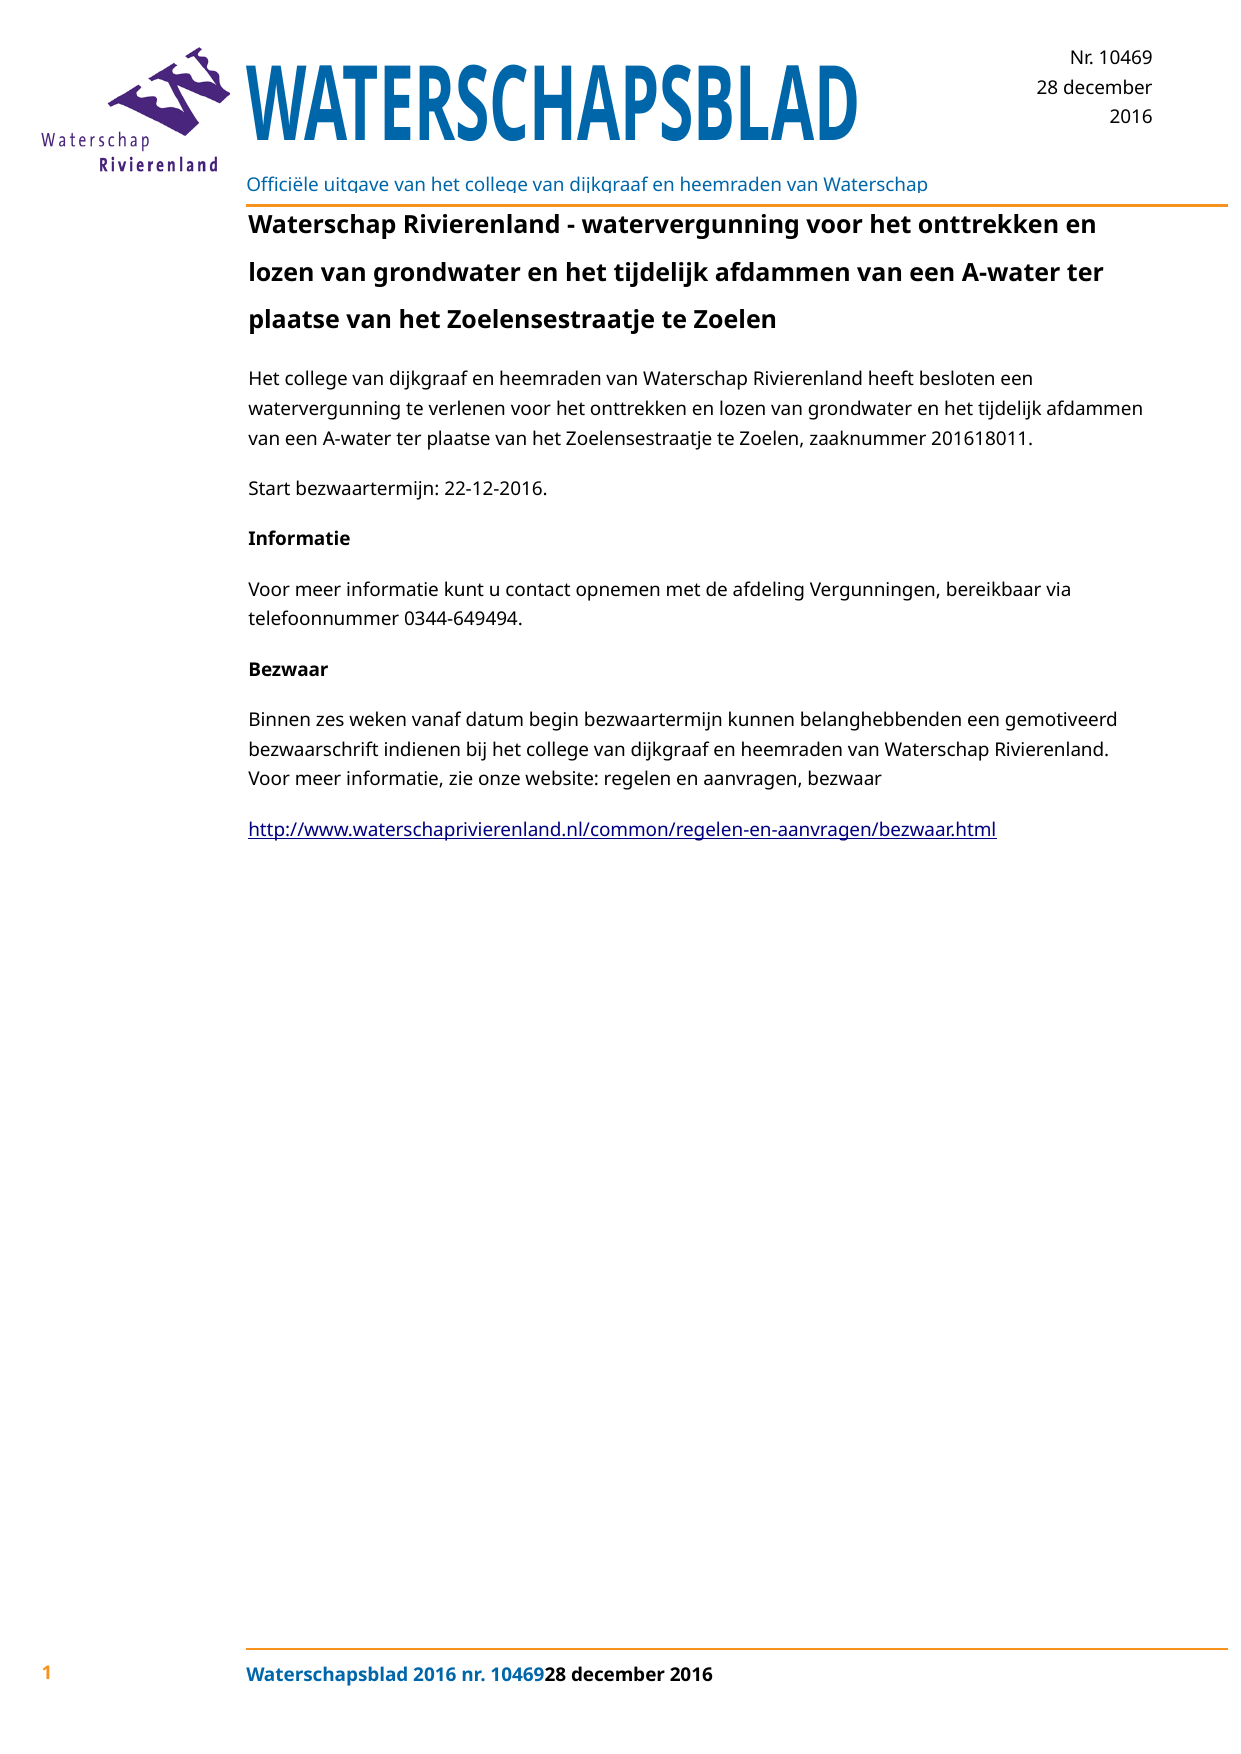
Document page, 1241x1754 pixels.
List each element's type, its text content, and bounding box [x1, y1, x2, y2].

text Voor meer informatie kunt u contact opnemen met de afdeling Vergunningen, bereikbaar via telefoonnummer 0344-649494. [248, 576, 1152, 631]
text Binnen zes weken vanaf datum begin bezwaartermijn kunnen belanghebbenden een gemotiveerd bezwaarschrift indienen bij het college van dijkgraaf en heemraden van Waterschap Rivierenland. Voor meer informatie, zie onze website: regelen en aanvragen, bezwaar [248, 706, 1152, 791]
text Informatie [248, 526, 1152, 551]
text Waterschap Rivierenland - watervergunning voor het onttrekken en lozen van grondwater en het tijdelijk afdammen van een A-water ter plaatse van het Zoelensestraatje te Zoelen [248, 207, 1152, 336]
picture [41, 47, 231, 172]
text http://www.waterschaprivierenland.nl/common/regelen-en-aanvragen/bezwaar.html [248, 816, 1152, 842]
text Het college van dijkgraaf en heemraden van Waterschap Rivierenland heeft besloten een watervergunning te verlenen voor het onttrekken en lozen van grondwater en het tijdelijk afdammen van een A-water ter plaatse van het Zoelensestraatje te Zoelen, zaaknummer 201618011. [248, 366, 1152, 450]
text Start bezwaartermijn: 22-12-2016. [248, 475, 1152, 501]
text Bezwaar [248, 656, 1152, 682]
